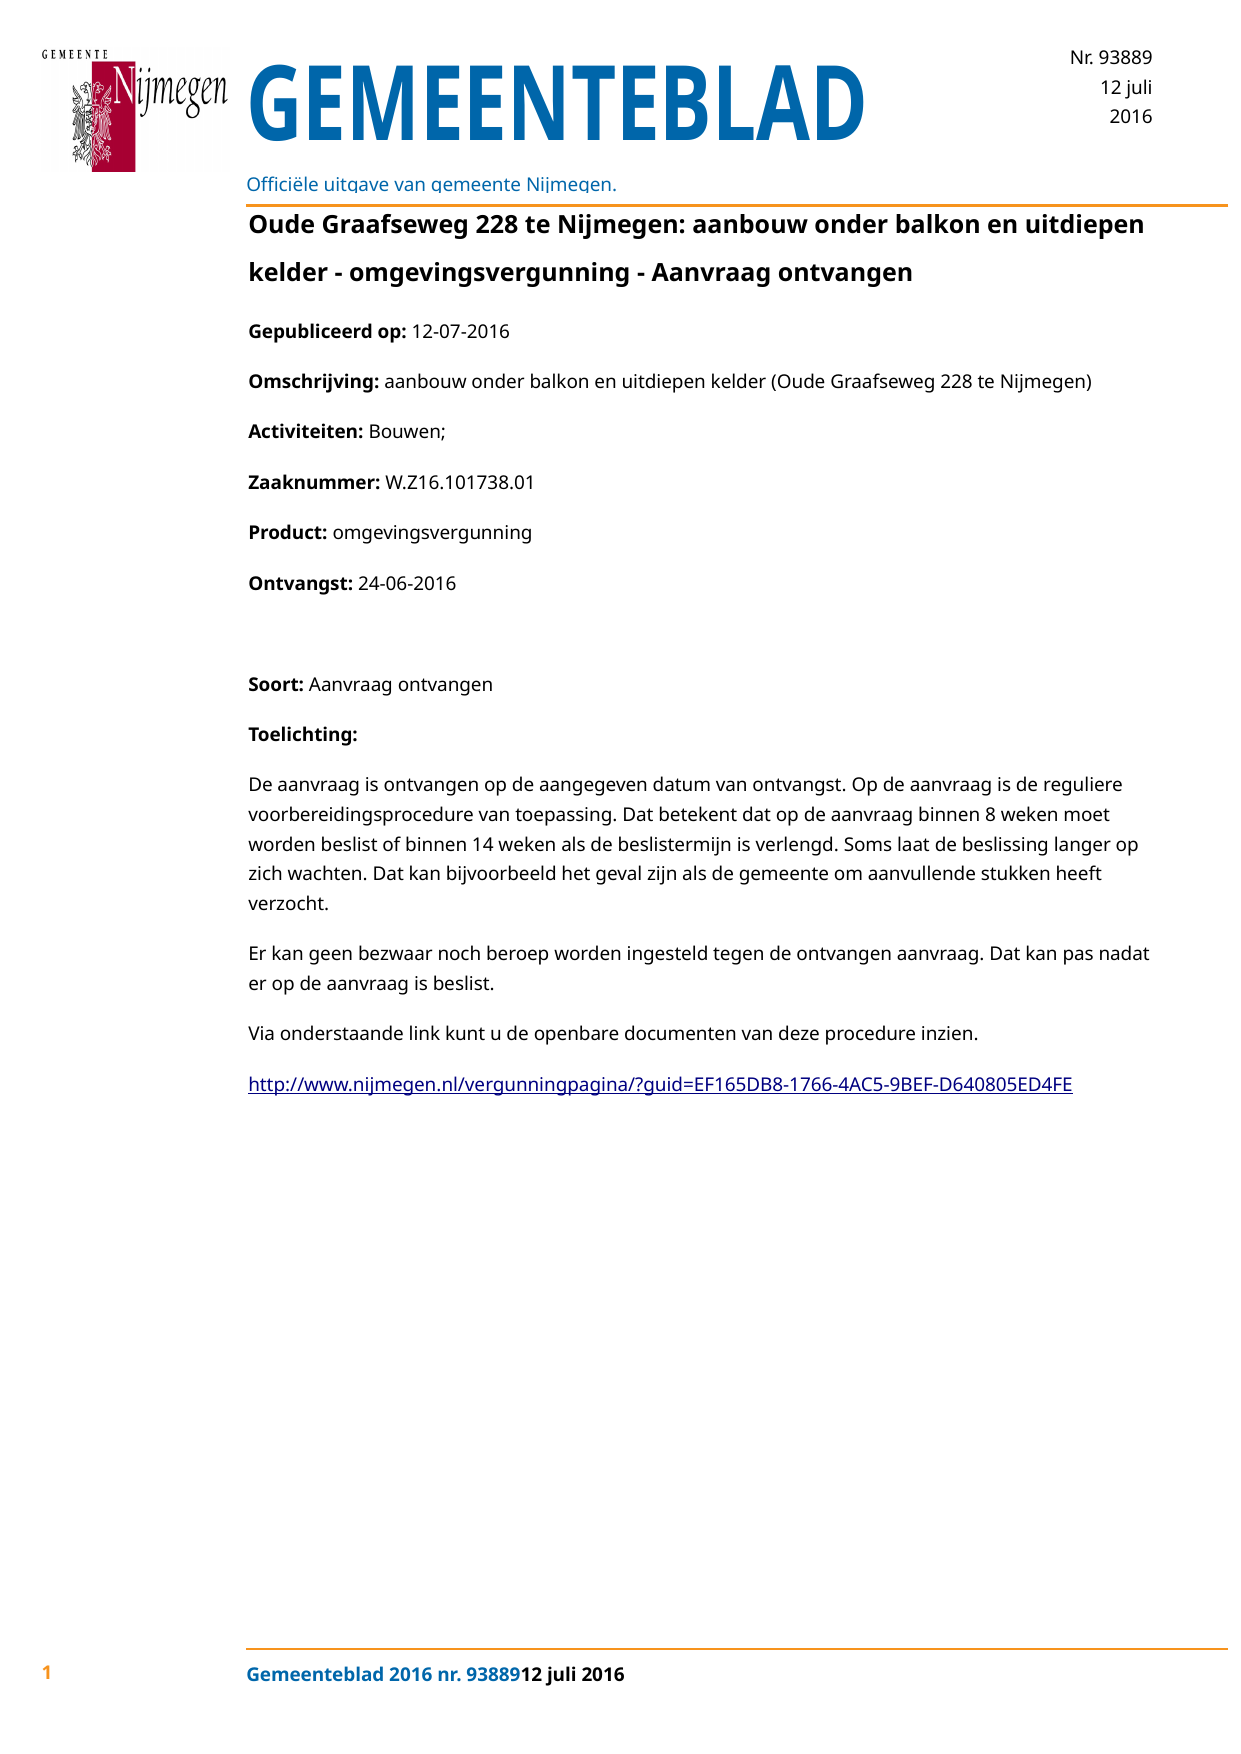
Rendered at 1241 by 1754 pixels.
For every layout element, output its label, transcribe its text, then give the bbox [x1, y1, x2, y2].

picture [41, 47, 231, 172]
text Zaaknummer: W.Z16.101738.01 [248, 469, 1152, 495]
text Oude Graafseweg 228 te Nijmegen: aanbouw onder balkon en uitdiepen kelder - omgevingsvergunning - Aanvraag ontvangen [248, 207, 1152, 288]
text Omschrijving: aanbouw onder balkon en uitdiepen kelder (Oude Graafseweg 228 te Nijmegen) [248, 368, 1152, 394]
text Toelichting: [248, 721, 1152, 747]
text Via onderstaande link kunt u de openbare documenten van deze procedure inzien. [248, 1020, 1152, 1046]
text Er kan geen bezwaar noch beroep worden ingesteld tegen de ontvangen aanvraag. Dat kan pas nadat er op de aanvraag is beslist. [248, 940, 1152, 996]
text Soort: Aanvraag ontvangen [248, 671, 1152, 697]
text http://www.nijmegen.nl/vergunningpagina/?guid=EF165DB8-1766-4AC5-9BEF-D640805ED4FE [248, 1071, 1152, 1097]
text De aanvraag is ontvangen op de aangegeven datum van ontvangst. Op de aanvraag is de reguliere voorbereidingsprocedure van toepassing. Dat betekent dat op de aanvraag binnen 8 weken moet worden beslist of binnen 14 weken als de beslistermijn is verlengd. Soms laat de beslissing langer op zich wachten. Dat kan bijvoorbeeld het geval zijn als de gemeente om aanvullende stukken heeft verzocht. [248, 772, 1152, 916]
text Gepubliceerd op: 12-07-2016 [248, 318, 1152, 344]
text Product: omgevingsvergunning [248, 519, 1152, 545]
text Activiteiten: Bouwen; [248, 419, 1152, 444]
text Ontvangst: 24-06-2016 [248, 570, 1152, 596]
